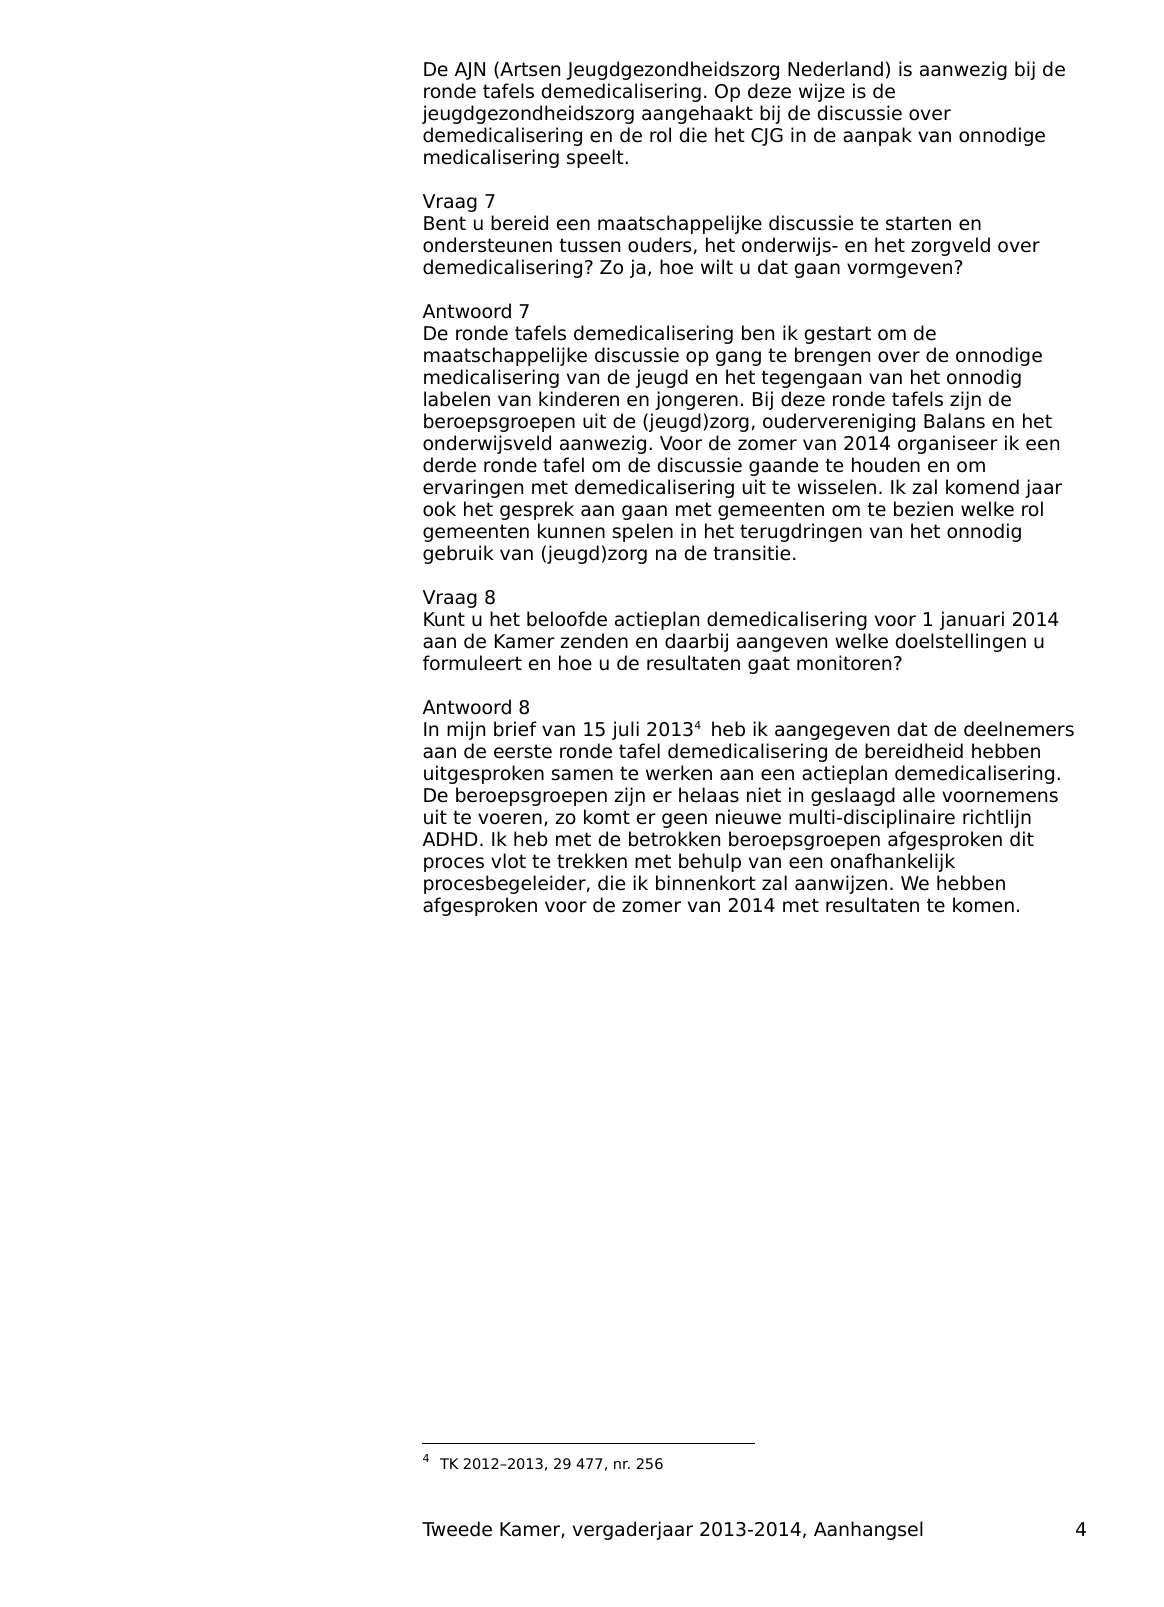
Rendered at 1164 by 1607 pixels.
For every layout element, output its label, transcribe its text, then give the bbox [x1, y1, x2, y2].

text De AJN (Artsen Jeugdgezondheidszorg Nederland) is aanwezig bij de ronde tafels demedicalisering. Op deze wijze is de jeugdgezondheidszorg aangehaakt bij de discussie over demedicalisering en de rol die het CJG in de aanpak van onnodige medicalisering speelt. [422, 59, 1087, 169]
text Antwoord 8 [422, 697, 1087, 719]
text In mijn brief van 15 juli 2013 heb ik aangegeven dat de deelnemers aan de eerste ronde tafel demedicalisering de bereidheid hebben uitgesproken samen te werken aan een actieplan demedicalisering. De beroepsgroepen zijn er helaas niet in geslaagd alle voornemens uit te voeren, zo komt er geen nieuwe multi-disciplinaire richtlijn ADHD. Ik heb met de betrokken beroepsgroepen afgesproken dit proces vlot te trekken met behulp van een onafhankelijk procesbegeleider, die ik binnenkort zal aanwijzen. We hebben afgesproken voor de zomer van 2014 met resultaten te komen. [422, 719, 1087, 917]
text Kunt u het beloofde actieplan demedicalisering voor 1 januari 2014 aan de Kamer zenden en daarbij aangeven welke doelstellingen u formuleert en hoe u de resultaten gaat monitoren? [422, 609, 1087, 675]
text Antwoord 7 [422, 301, 1087, 323]
text Vraag 7 [422, 191, 1087, 213]
text Vraag 8 [422, 587, 1087, 609]
text TK 2012–2013, 29 477, nr. 256 [422, 1452, 1087, 1474]
text Bent u bereid een maatschappelijke discussie te starten en ondersteunen tussen ouders, het onderwijs- en het zorgveld over demedicalisering? Zo ja, hoe wilt u dat gaan vormgeven? [422, 213, 1087, 279]
text De ronde tafels demedicalisering ben ik gestart om de maatschappelijke discussie op gang te brengen over de onnodige medicalisering van de jeugd en het tegengaan van het onnodig labelen van kinderen en jongeren. Bij deze ronde tafels zijn de beroepsgroepen uit de (jeugd)zorg, oudervereniging Balans en het onderwijsveld aanwezig. Voor de zomer van 2014 organiseer ik een derde ronde tafel om de discussie gaande te houden en om ervaringen met demedicalisering uit te wisselen. Ik zal komend jaar ook het gesprek aan gaan met gemeenten om te bezien welke rol gemeenten kunnen spelen in het terugdringen van het onnodig gebruik van (jeugd)zorg na de transitie. [422, 323, 1087, 565]
